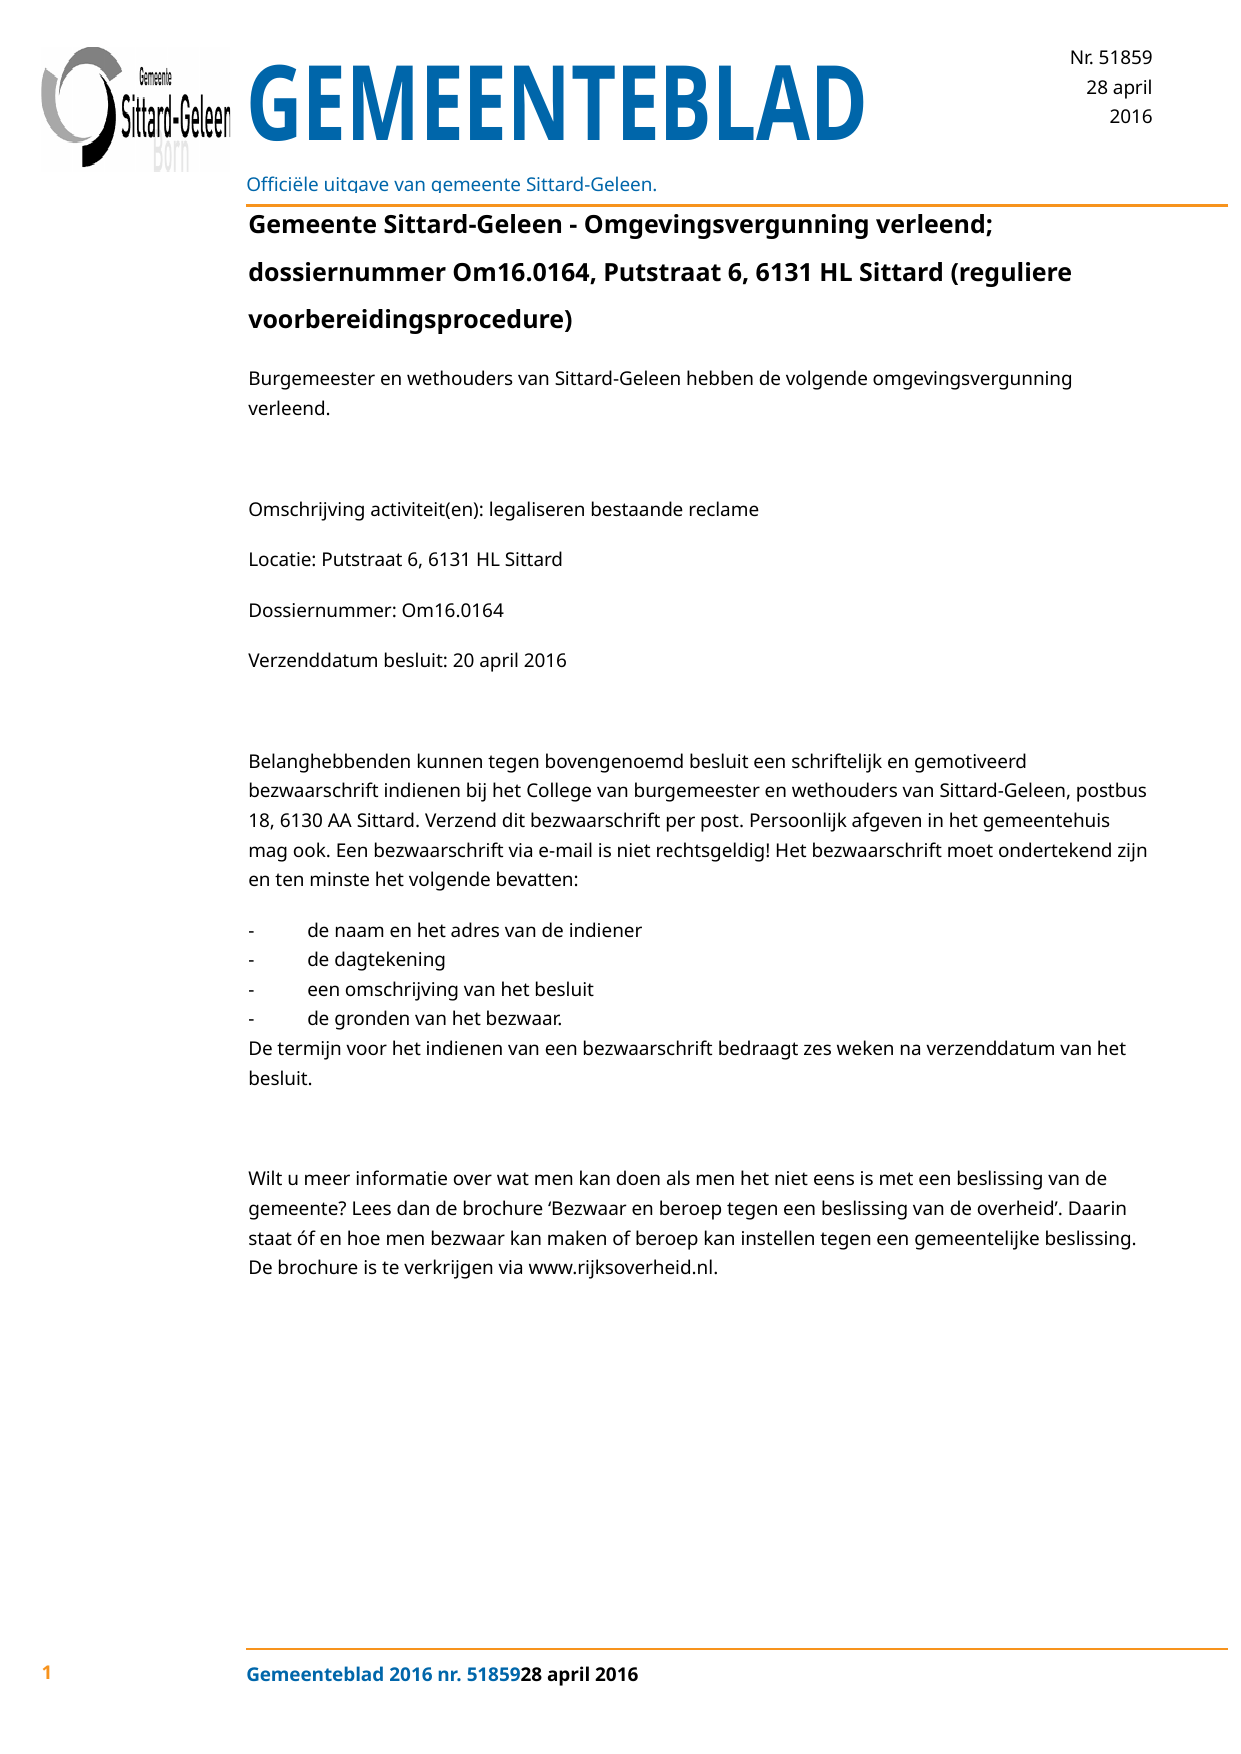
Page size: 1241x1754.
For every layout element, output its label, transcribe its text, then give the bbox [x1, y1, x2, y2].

text Dossiernummer: Om16.0164 [248, 597, 1152, 622]
text Locatie: Putstraat 6, 6131 HL Sittard [248, 546, 1152, 572]
text Verzenddatum besluit: 20 april 2016 [248, 647, 1152, 673]
text Belanghebbenden kunnen tegen bovengenoemd besluit een schriftelijk en gemotiveerd bezwaarschrift indienen bij het College van burgemeester en wethouders van Sittard-Geleen, postbus 18, 6130 AA Sittard. Verzend dit bezwaarschrift per post. Persoonlijk afgeven in het gemeentehuis mag ook. Een bezwaarschrift via e-mail is niet rechtsgeldig! Het bezwaarschrift moet ondertekend zijn en ten minste het volgende bevatten: [248, 748, 1152, 892]
list de gronden van het bezwaar. [248, 1006, 1152, 1031]
list de dagtekening [248, 946, 1152, 972]
list de naam en het adres van de indiener [248, 917, 1152, 942]
text Gemeente Sittard-Geleen - Omgevingsvergunning verleend; dossiernummer Om16.0164, Putstraat 6, 6131 HL Sittard (reguliere voorbereidingsprocedure) [248, 207, 1152, 336]
text De termijn voor het indienen van een bezwaarschrift bedraagt zes weken na verzenddatum van het besluit. [248, 1035, 1152, 1090]
list een omschrijving van het besluit [248, 976, 1152, 1002]
picture [41, 47, 231, 172]
text Burgemeester en wethouders van Sittard-Geleen hebben de volgende omgevingsvergunning verleend. [248, 366, 1152, 421]
text Omschrijving activiteit(en): legaliseren bestaande reclame [248, 496, 1152, 522]
text Wilt u meer informatie over wat men kan doen als men het niet eens is met een beslissing van de gemeente? Lees dan de brochure ‘Bezwaar en beroep tegen een beslissing van de overheid’. Daarin staat óf en hoe men bezwaar kan maken of beroep kan instellen tegen een gemeentelijke beslissing. De brochure is te verkrijgen via www.rijksoverheid.nl. [248, 1166, 1152, 1280]
